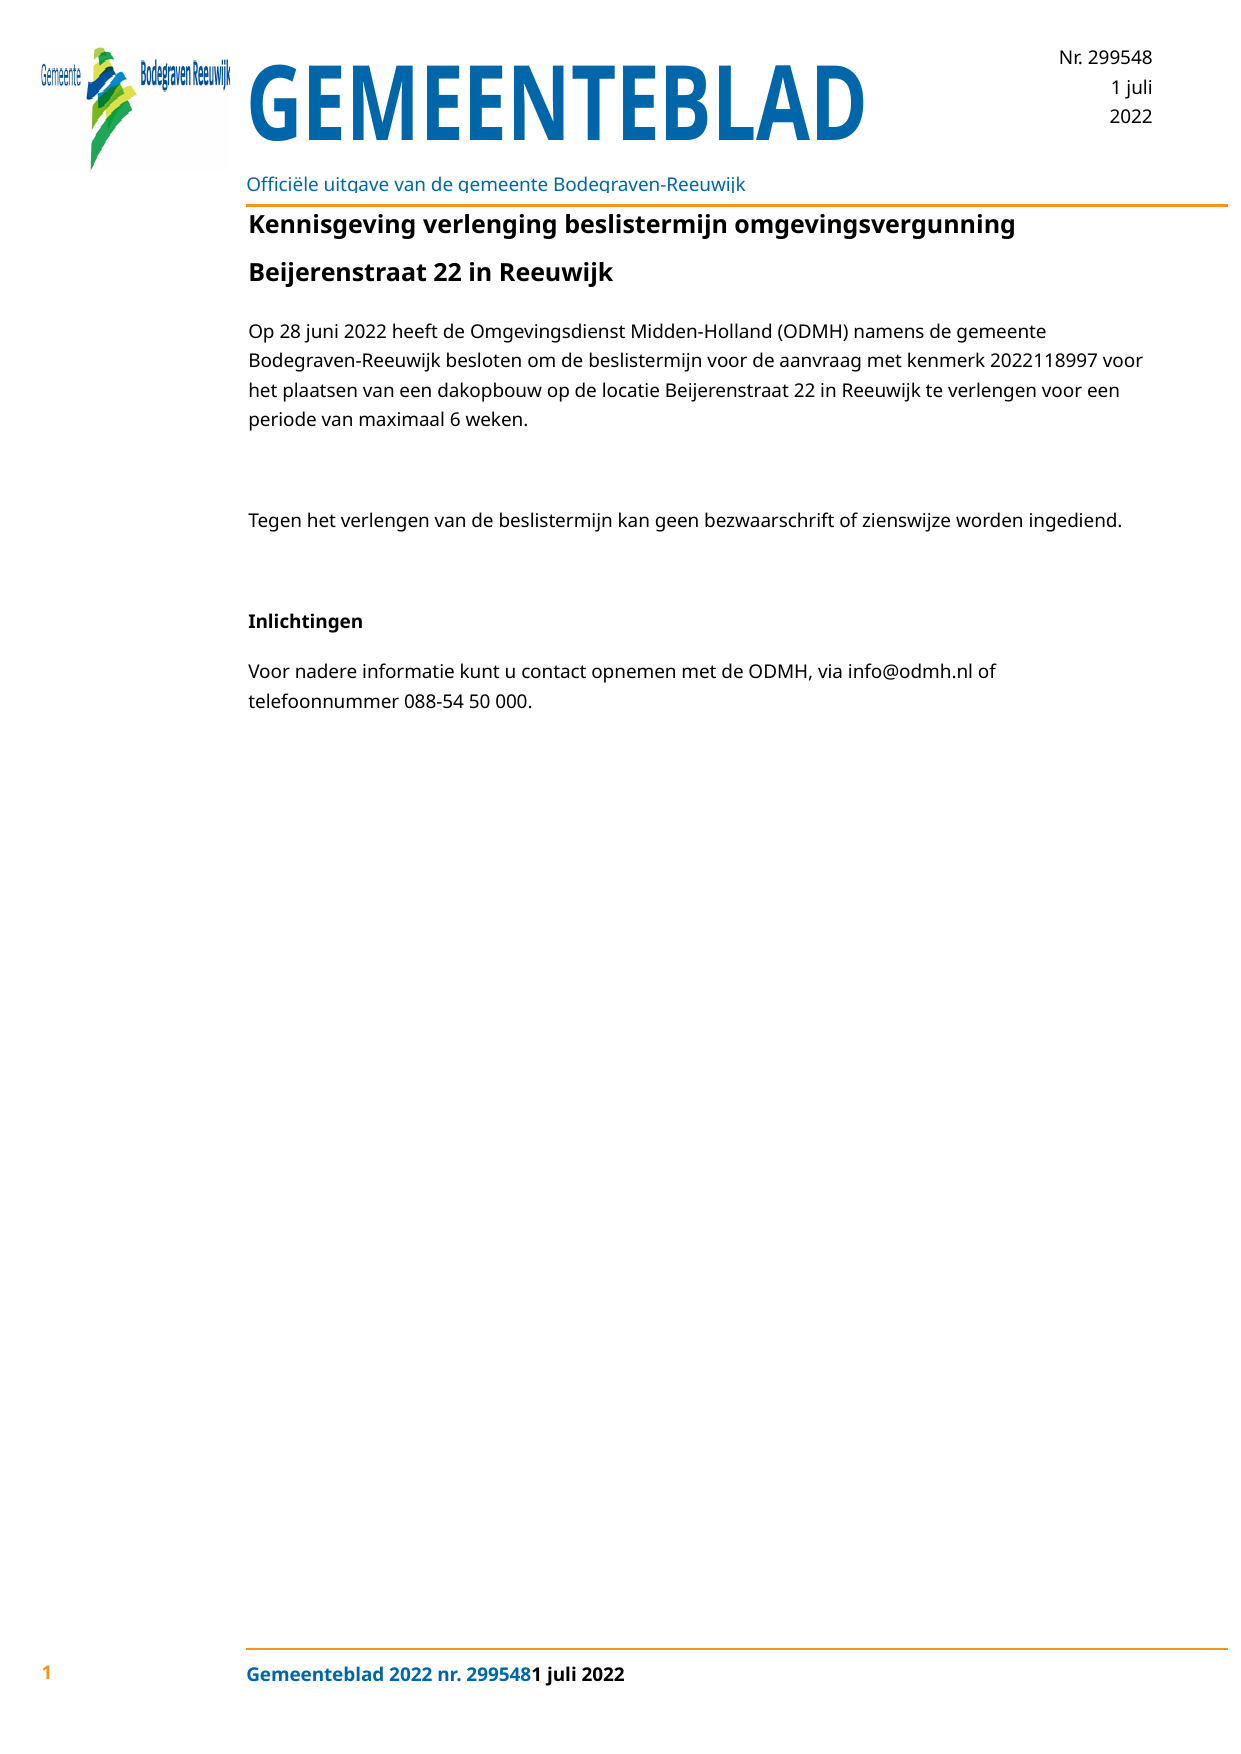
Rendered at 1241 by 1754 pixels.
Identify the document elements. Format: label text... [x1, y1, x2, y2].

text Op 28 juni 2022 heeft de Omgevingsdienst Midden-Holland (ODMH) namens de gemeente Bodegraven-Reeuwijk besloten om de beslistermijn voor de aanvraag met kenmerk 2022118997 voor het plaatsen van een dakopbouw op de locatie Beijerenstraat 22 in Reeuwijk te verlengen voor een periode van maximaal 6 weken. [248, 318, 1152, 432]
picture [41, 47, 231, 172]
text Voor nadere informatie kunt u contact opnemen met de ODMH, via info@odmh.nl of telefoonnummer 088-54 50 000. [248, 659, 1152, 714]
text Kennisgeving verlenging beslistermijn omgevingsvergunning Beijerenstraat 22 in Reeuwijk [248, 207, 1152, 288]
text Inlichtingen [248, 608, 1152, 634]
text Tegen het verlengen van de beslistermijn kan geen bezwaarschrift of zienswijze worden ingediend. [248, 507, 1152, 533]
